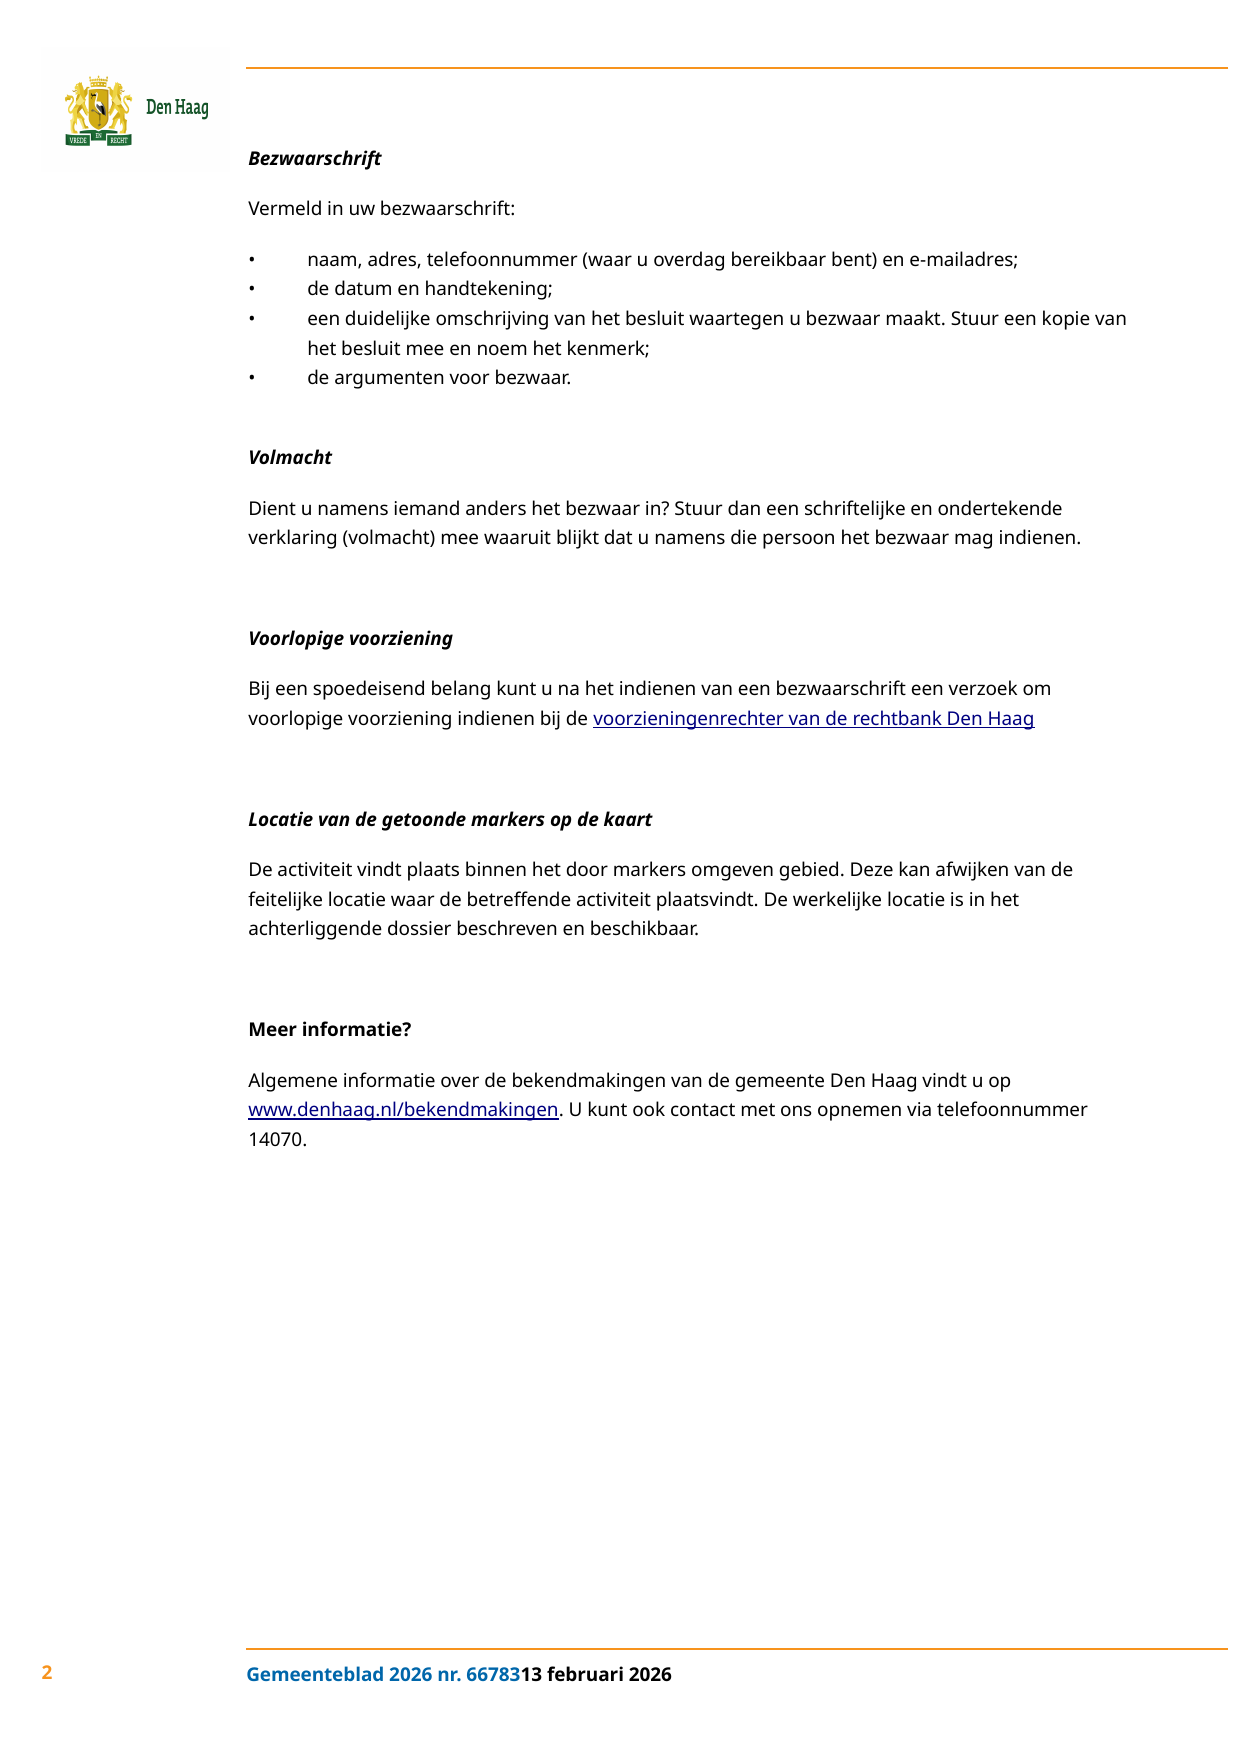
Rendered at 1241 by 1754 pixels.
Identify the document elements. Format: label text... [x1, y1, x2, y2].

text Bij een spoedeisend belang kunt u na het indienen van een bezwaarschrift een verzoek om voorlopige voorziening indienen bij de voorzieningenrechter van de rechtbank Den Haag [248, 676, 1152, 731]
text Algemene informatie over de bekendmakingen van de gemeente Den Haag vindt u op www.denhaag.nl/bekendmakingen. U kunt ook contact met ons opnemen via telefoonnummer 14070. [248, 1067, 1152, 1152]
text Voorlopige voorziening [248, 625, 1152, 651]
text Vermeld in uw bezwaarschrift: [248, 196, 1152, 221]
list de datum en handtekening; [248, 276, 1152, 301]
list de argumenten voor bezwaar. [248, 364, 1152, 390]
text Bezwaarschrift [248, 145, 1152, 171]
text De activiteit vindt plaats binnen het door markers omgeven gebied. Deze kan afwijken van de feitelijke locatie waar de betreffende activiteit plaatsvindt. De werkelijke locatie is in het achterliggende dossier beschreven en beschikbaar. [248, 856, 1152, 941]
picture [41, 47, 231, 172]
text Volmacht [248, 444, 1152, 470]
text Dient u namens iemand anders het bezwaar in? Stuur dan een schriftelijke en ondertekende verklaring (volmacht) mee waaruit blijkt dat u namens die persoon het bezwaar mag indienen. [248, 495, 1152, 550]
list naam, adres, telefoonnummer (waar u overdag bereikbaar bent) en e-mailadres; [248, 246, 1152, 272]
list een duidelijke omschrijving van het besluit waartegen u bezwaar maakt. Stuur een kopie van het besluit mee en noem het kenmerk; [248, 305, 1152, 361]
text Meer informatie? [248, 1016, 1152, 1042]
text Locatie van de getoonde markers op de kaart [248, 806, 1152, 832]
